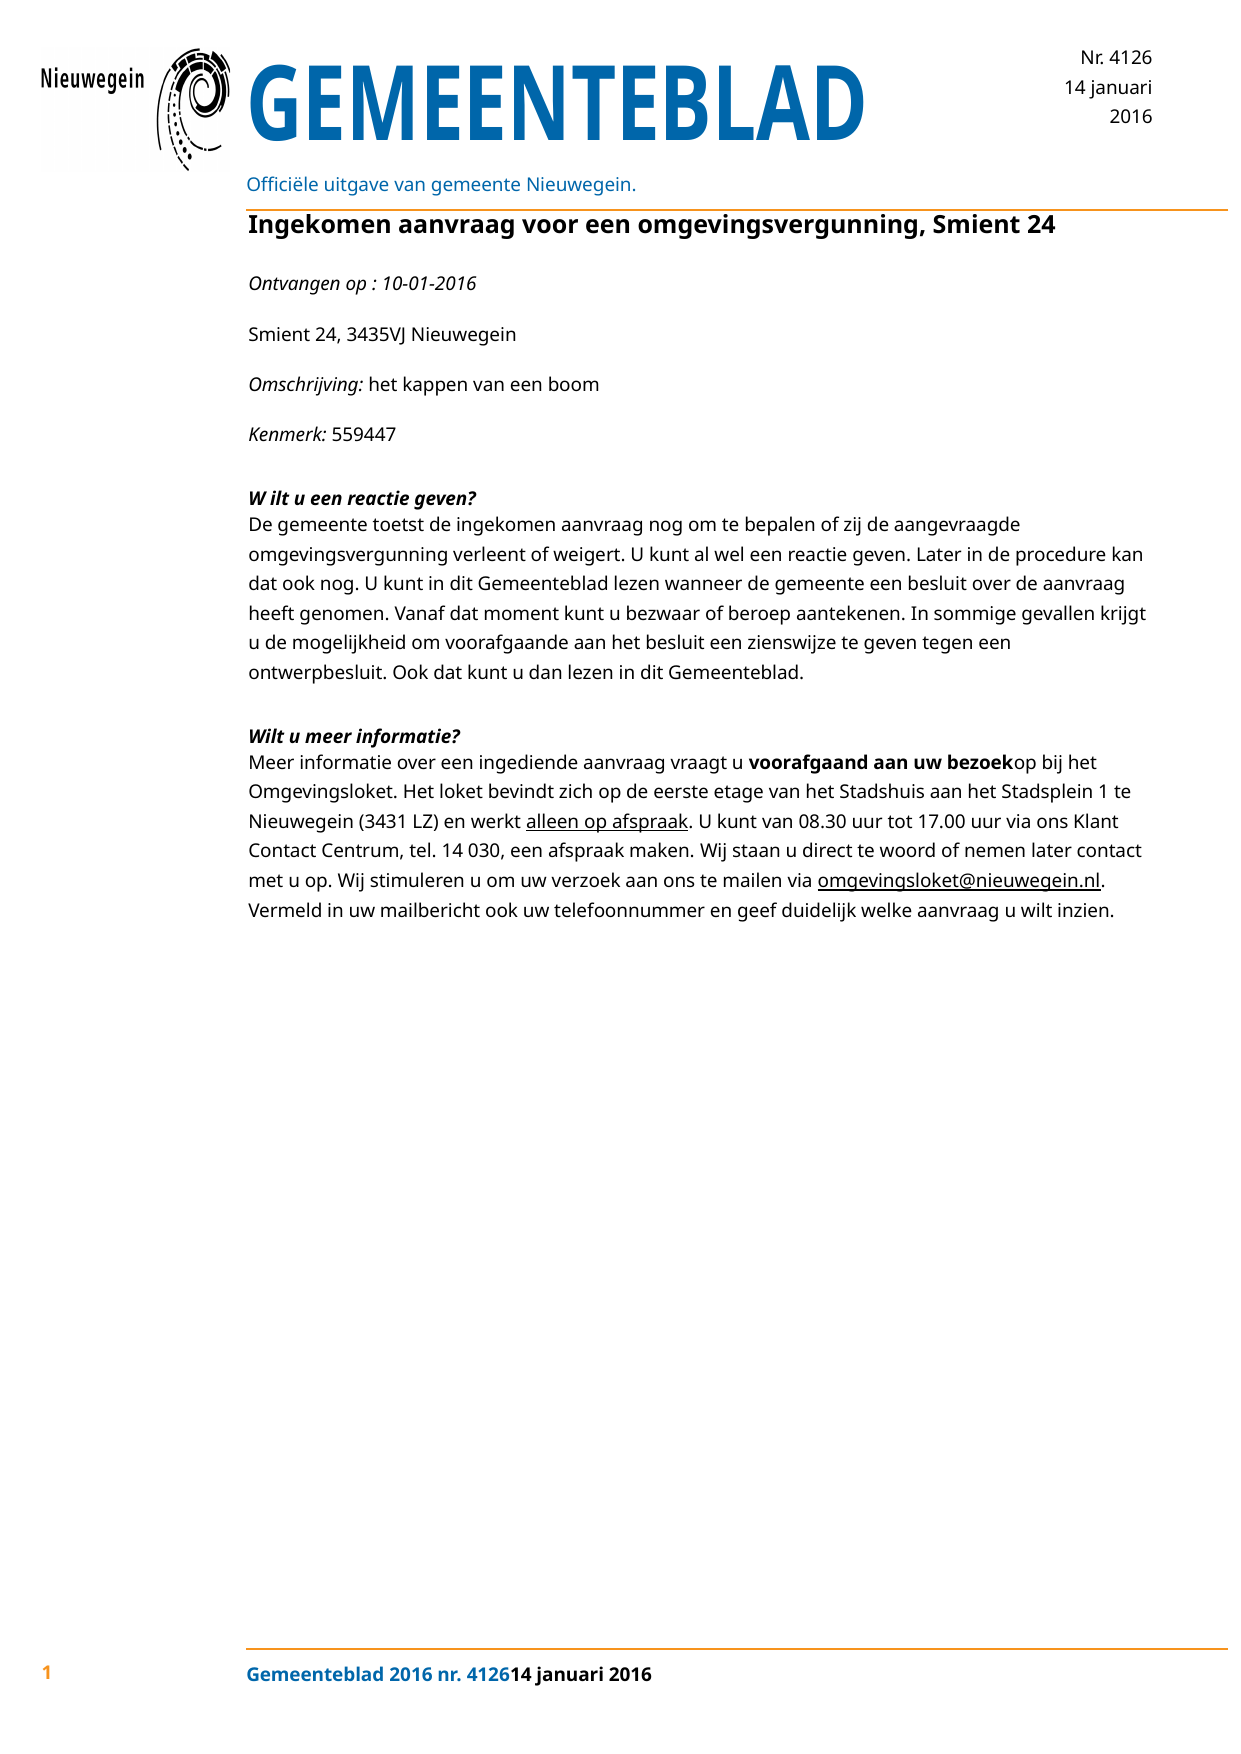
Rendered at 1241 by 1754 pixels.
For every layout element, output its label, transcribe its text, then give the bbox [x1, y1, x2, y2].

picture [41, 47, 231, 172]
text Ingekomen aanvraag voor een omgevingsvergunning, Smient 24 [248, 211, 1152, 241]
text Omschrijving: het kappen van een boom [248, 371, 1152, 397]
text Meer informatie over een ingediende aanvraag vraagt u voorafgaand aan uw bezoekop bij het Omgevingsloket. Het loket bevindt zich op de eerste etage van het Stadshuis aan het Stadsplein 1 te Nieuwegein (3431 LZ) en werkt alleen op afspraak. U kunt van 08.30 uur tot 17.00 uur via ons Klant Contact Centrum, tel. 14 030, een afspraak maken. Wij staan u direct te woord of nemen later contact met u op. Wij stimuleren u om uw verzoek aan ons te mailen via omgevingsloket@nieuwegein.nl. Vermeld in uw mailbericht ook uw telefoonnummer en geef duidelijk welke aanvraag u wilt inzien. [248, 749, 1152, 922]
text Ontvangen op : 10-01-2016 [248, 270, 1152, 296]
text Smient 24, 3435VJ Nieuwegein [248, 321, 1152, 346]
text W ilt u een reactie geven? [248, 486, 1152, 511]
text Wilt u meer informatie? [248, 723, 1152, 749]
text De gemeente toetst de ingekomen aanvraag nog om te bepalen of zij de aangevraagde omgevingsvergunning verleent of weigert. U kunt al wel een reactie geven. Later in de procedure kan dat ook nog. U kunt in dit Gemeenteblad lezen wanneer de gemeente een besluit over de aanvraag heeft genomen. Vanaf dat moment kunt u bezwaar of beroep aantekenen. In sommige gevallen krijgt u de mogelijkheid om voorafgaande aan het besluit een zienswijze te geven tegen een ontwerpbesluit. Ook dat kunt u dan lezen in dit Gemeenteblad. [248, 511, 1152, 685]
text Kenmerk: 559447 [248, 422, 1152, 447]
